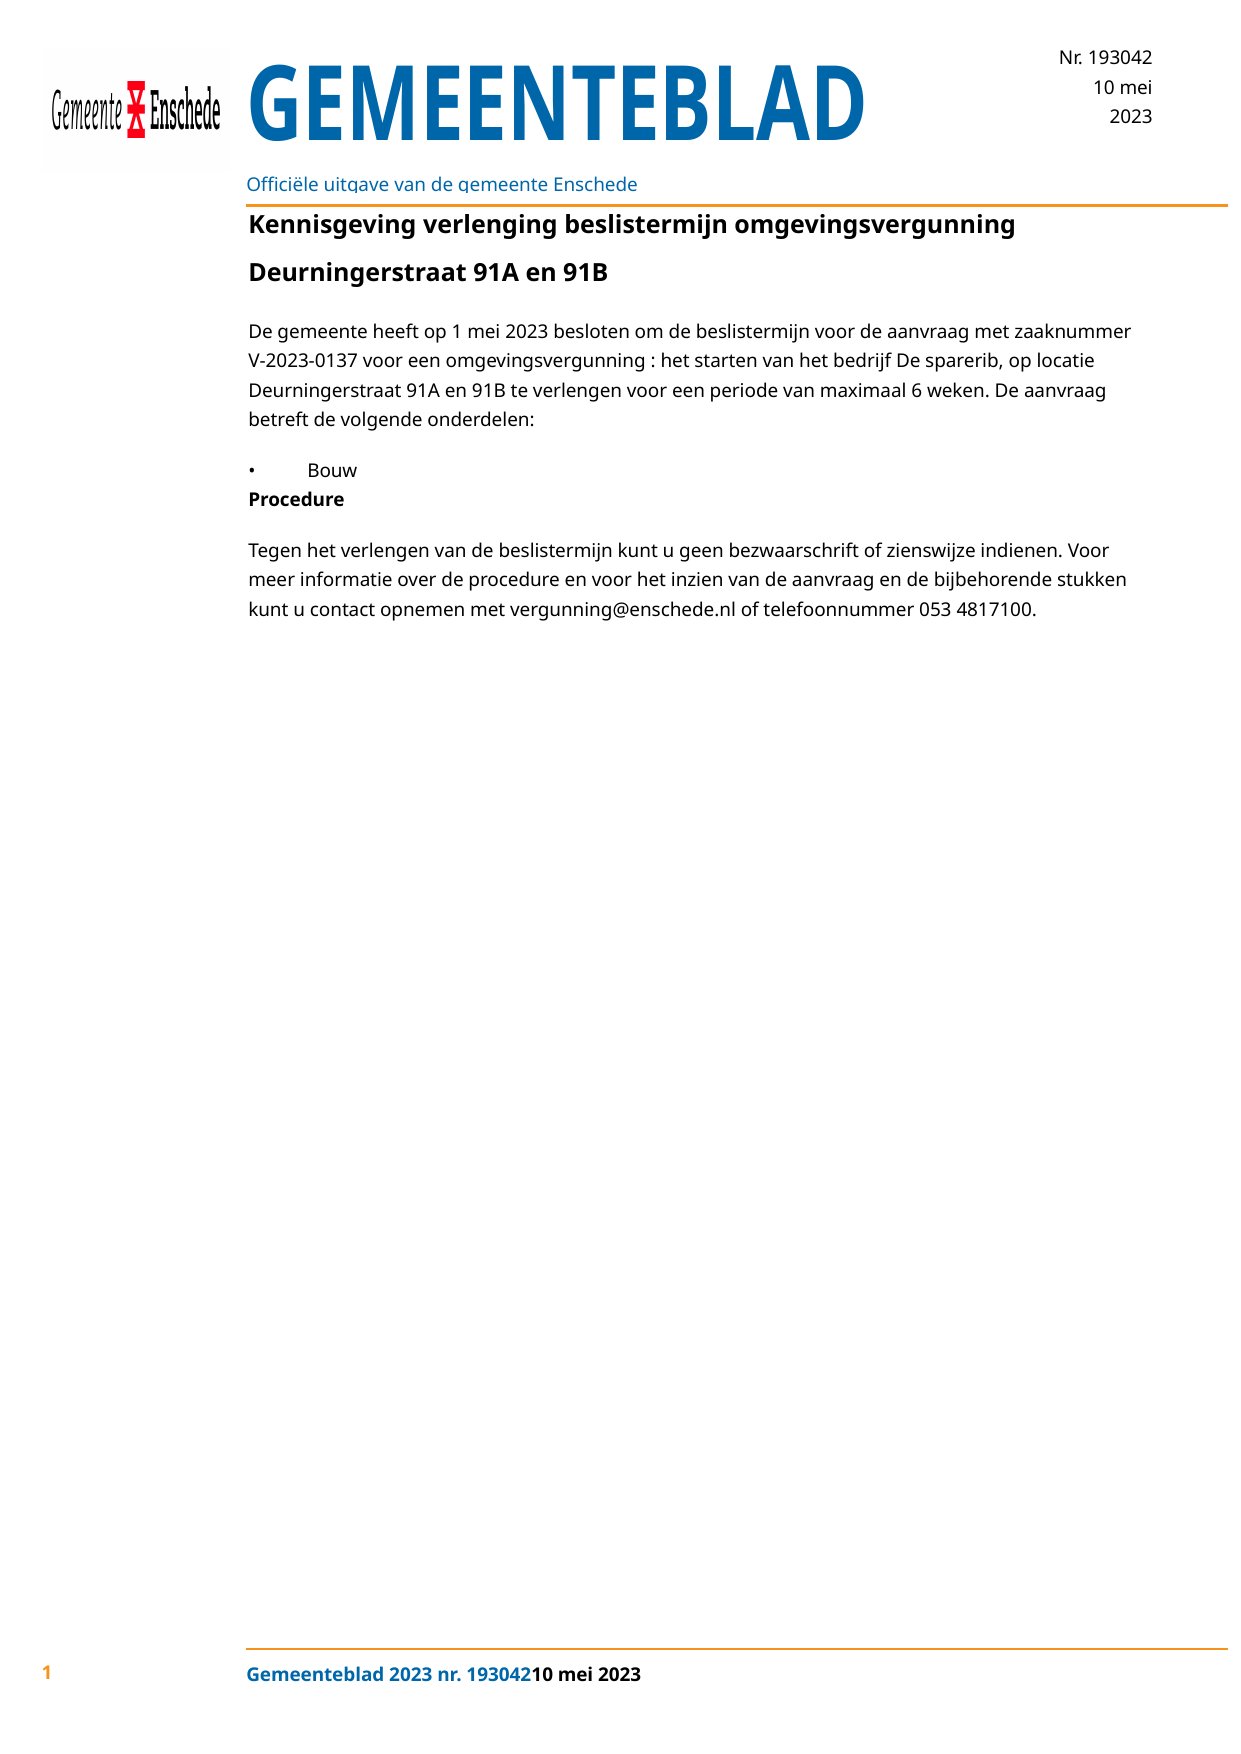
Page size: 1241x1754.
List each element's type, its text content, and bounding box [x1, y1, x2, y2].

list Bouw [248, 457, 1152, 483]
text Procedure [248, 487, 1152, 512]
text Kennisgeving verlenging beslistermijn omgevingsvergunning Deurningerstraat 91A en 91B [248, 207, 1152, 288]
text De gemeente heeft op 1 mei 2023 besloten om de beslistermijn voor de aanvraag met zaaknummer V-2023-0137 voor een omgevingsvergunning : het starten van het bedrijf De sparerib, op locatie Deurningerstraat 91A en 91B te verlengen voor een periode van maximaal 6 weken. De aanvraag betreft de volgende onderdelen: [248, 318, 1152, 432]
picture [41, 47, 231, 172]
text Tegen het verlengen van de beslistermijn kunt u geen bezwaarschrift of zienswijze indienen. Voor meer informatie over de procedure en voor het inzien van de aanvraag en de bijbehorende stukken kunt u contact opnemen met vergunning@enschede.nl of telefoonnummer 053 4817100. [248, 537, 1152, 622]
